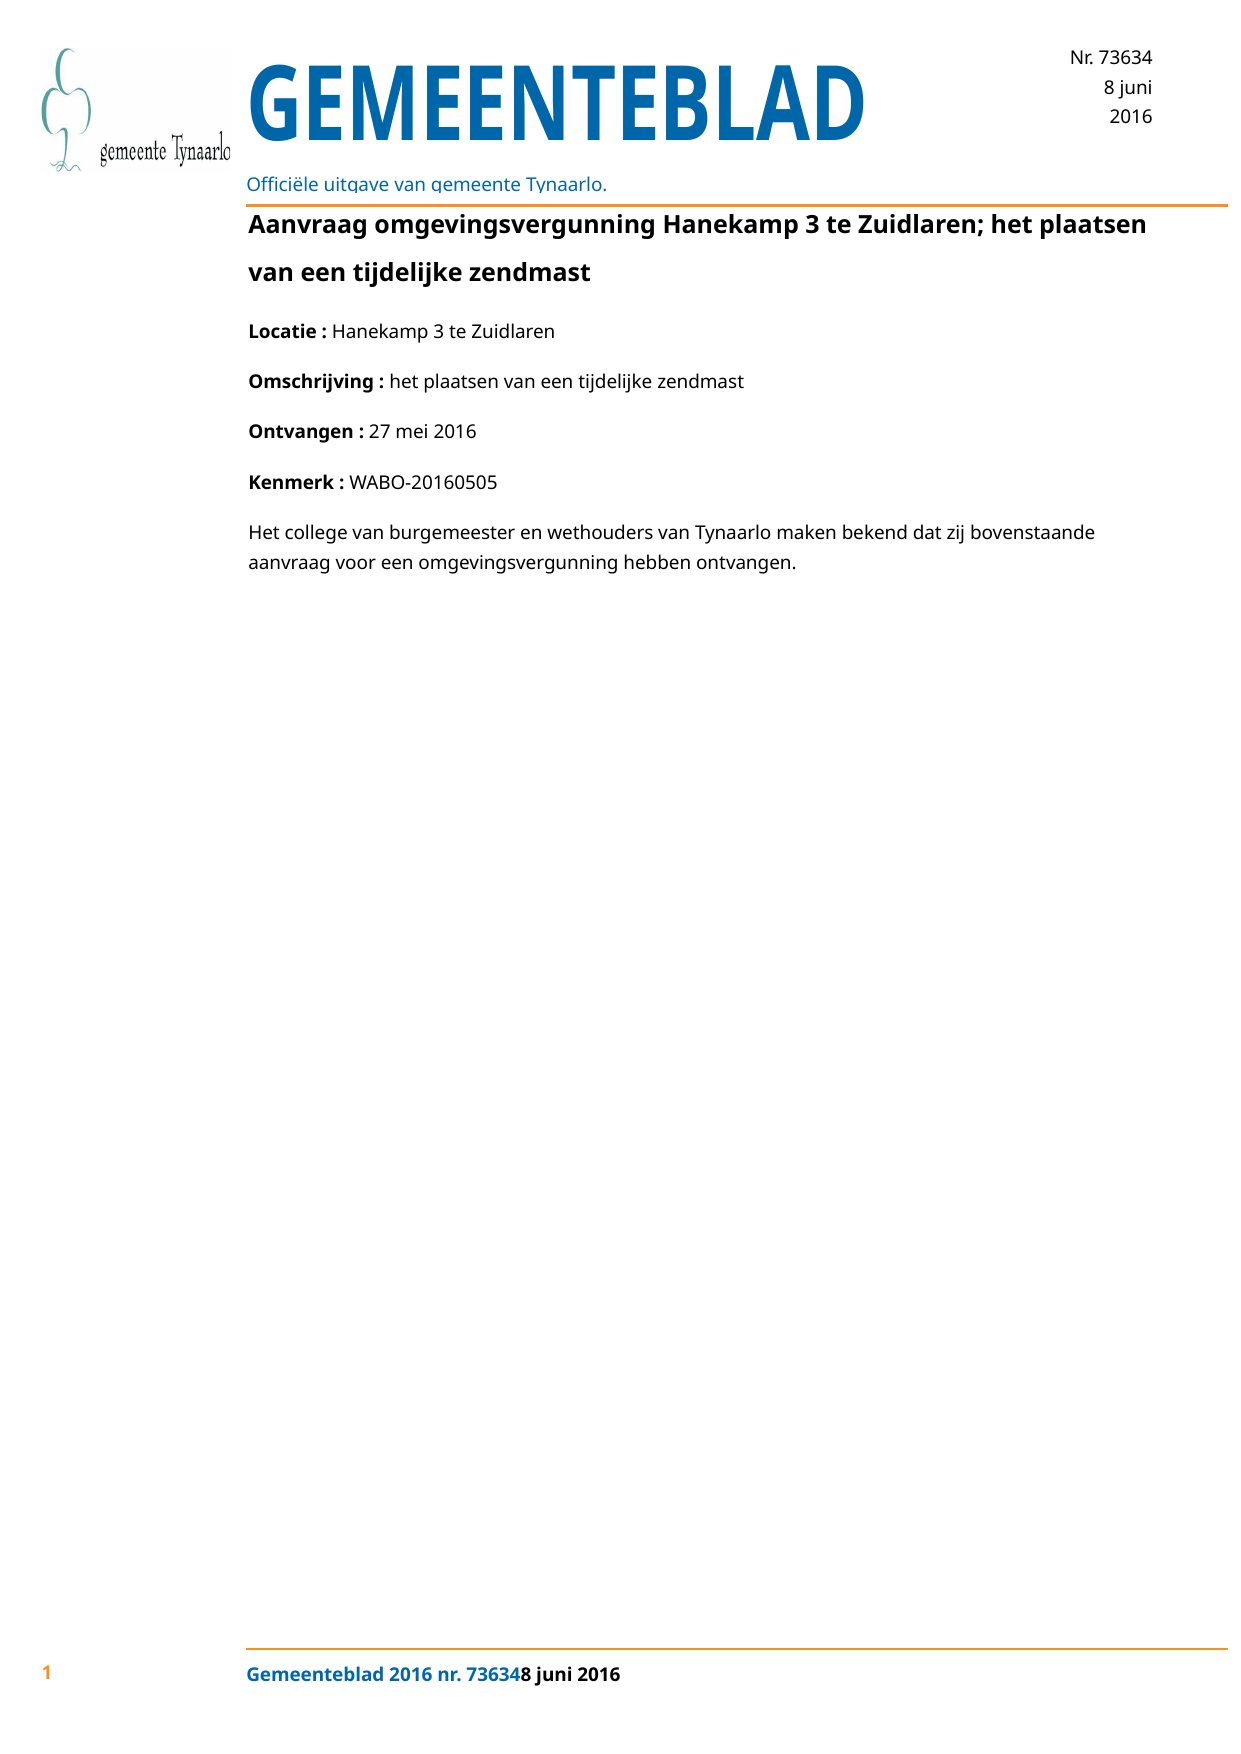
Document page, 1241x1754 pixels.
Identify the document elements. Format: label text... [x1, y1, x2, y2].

text Het college van burgemeester en wethouders van Tynaarlo maken bekend dat zij bovenstaande aanvraag voor een omgevingsvergunning hebben ontvangen. [248, 519, 1152, 575]
text Kenmerk : WABO-20160505 [248, 469, 1152, 495]
picture [41, 47, 231, 172]
text Omschrijving : het plaatsen van een tijdelijke zendmast [248, 368, 1152, 394]
text Locatie : Hanekamp 3 te Zuidlaren [248, 318, 1152, 344]
text Ontvangen : 27 mei 2016 [248, 419, 1152, 444]
text Aanvraag omgevingsvergunning Hanekamp 3 te Zuidlaren; het plaatsen van een tijdelijke zendmast [248, 207, 1152, 288]
